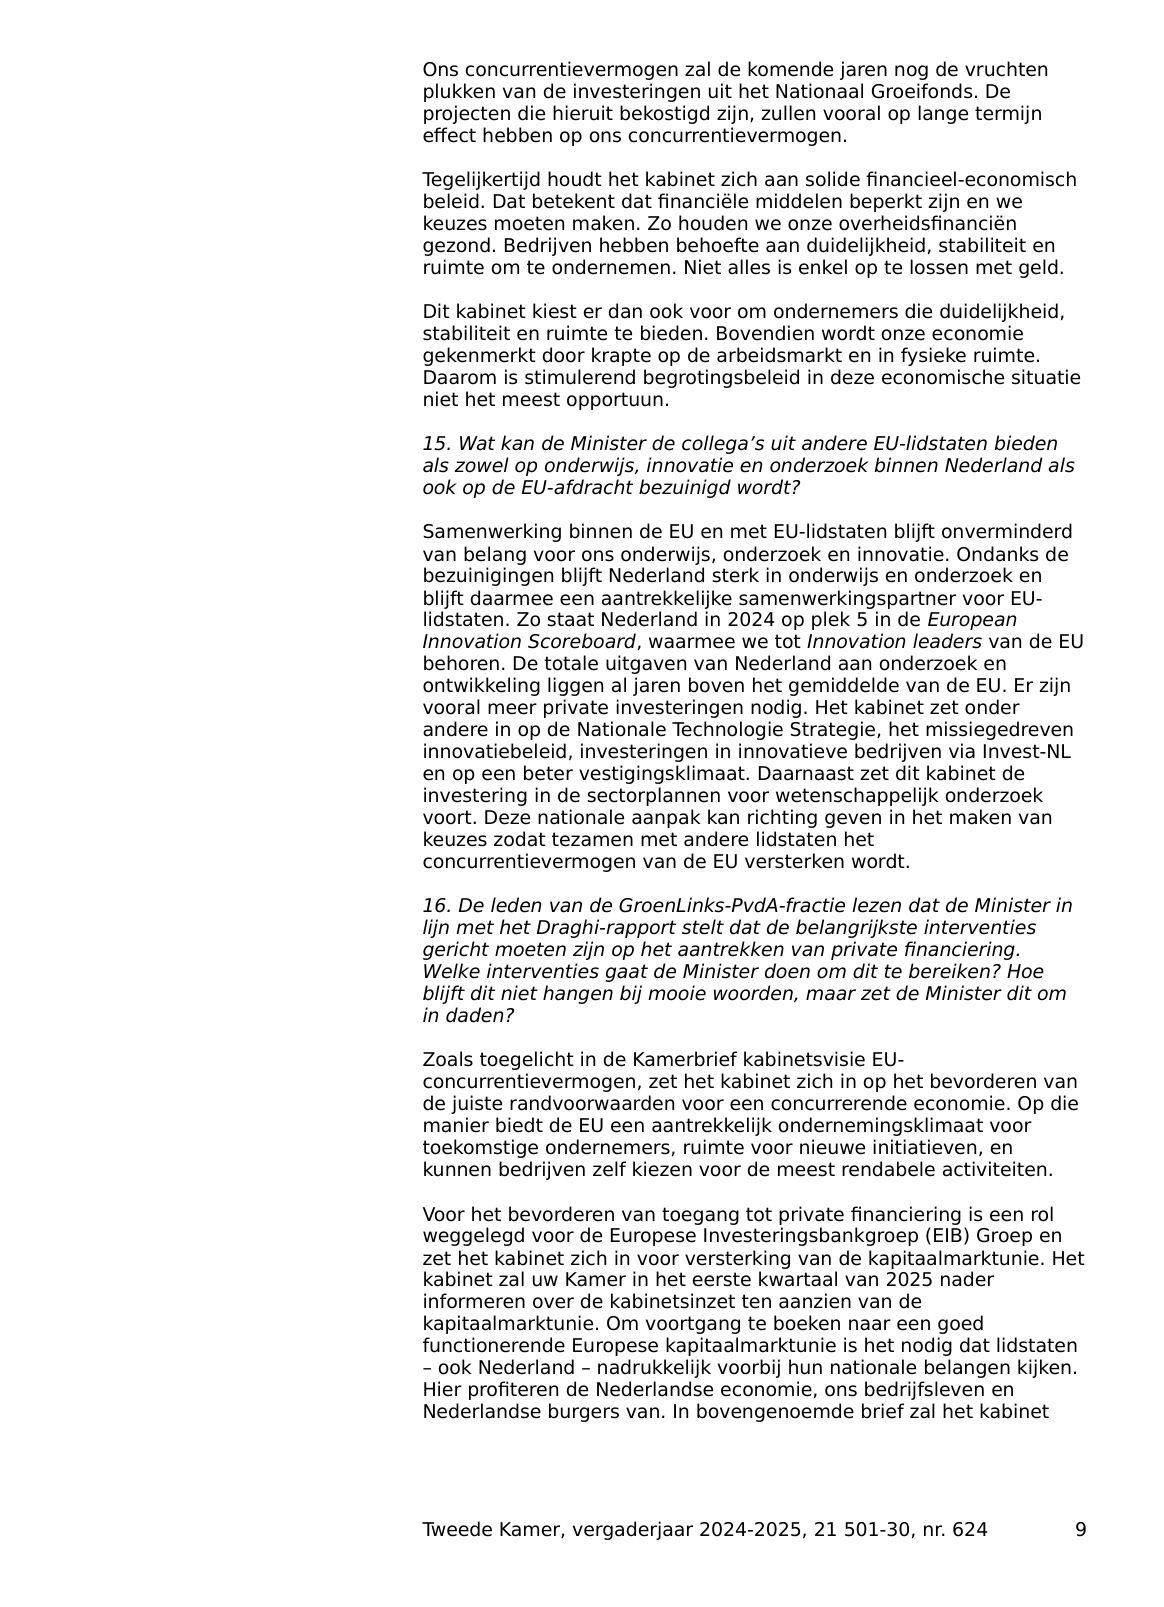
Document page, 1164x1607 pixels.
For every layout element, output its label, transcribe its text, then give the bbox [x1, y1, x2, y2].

text Ons concurrentievermogen zal de komende jaren nog de vruchten plukken van de investeringen uit het Nationaal Groeifonds. De projecten die hieruit bekostigd zijn, zullen vooral op lange termijn effect hebben op ons concurrentievermogen. [422, 59, 1087, 147]
text Dit kabinet kiest er dan ook voor om ondernemers die duidelijkheid, stabiliteit en ruimte te bieden. Bovendien wordt onze economie gekenmerkt door krapte op de arbeidsmarkt en in fysieke ruimte. Daarom is stimulerend begrotingsbeleid in deze economische situatie niet het meest opportuun. [422, 301, 1087, 411]
text Tegelijkertijd houdt het kabinet zich aan solide financieel-economisch beleid. Dat betekent dat financiële middelen beperkt zijn en we keuzes moeten maken. Zo houden we onze overheidsfinanciën gezond. Bedrijven hebben behoefte aan duidelijkheid, stabiliteit en ruimte om te ondernemen. Niet alles is enkel op te lossen met geld. [422, 169, 1087, 279]
text Voor het bevorderen van toegang tot private financiering is een rol weggelegd voor de Europese Investeringsbankgroep (EIB) Groep en zet het kabinet zich in voor versterking van de kapitaalmarktunie. Het kabinet zal uw Kamer in het eerste kwartaal van 2025 nader informeren over de kabinetsinzet ten aanzien van de kapitaalmarktunie. Om voortgang te boeken naar een goed functionerende Europese kapitaalmarktunie is het nodig dat lidstaten – ook Nederland – nadrukkelijk voorbij hun nationale belangen kijken. Hier profiteren de Nederlandse economie, ons bedrijfsleven en Nederlandse burgers van. In bovengenoemde brief zal het kabinet [422, 1203, 1087, 1423]
text Samenwerking binnen de EU en met EU-lidstaten blijft onverminderd van belang voor ons onderwijs, onderzoek en innovatie. Ondanks de bezuinigingen blijft Nederland sterk in onderwijs en onderzoek en blijft daarmee een aantrekkelijke samenwerkingspartner voor EU-lidstaten. Zo staat Nederland in 2024 op plek 5 in de European Innovation Scoreboard, waarmee we tot Innovation leaders van de EU behoren. De totale uitgaven van Nederland aan onderzoek en ontwikkeling liggen al jaren boven het gemiddelde van de EU. Er zijn vooral meer private investeringen nodig. Het kabinet zet onder andere in op de Nationale Technologie Strategie, het missiegedreven innovatiebeleid, investeringen in innovatieve bedrijven via Invest-NL en op een beter vestigingsklimaat. Daarnaast zet dit kabinet de investering in de sectorplannen voor wetenschappelijk onderzoek voort. Deze nationale aanpak kan richting geven in het maken van keuzes zodat tezamen met andere lidstaten het concurrentievermogen van de EU versterken wordt. [422, 521, 1087, 873]
text 16. De leden van de GroenLinks-PvdA-fractie lezen dat de Minister in lijn met het Draghi-rapport stelt dat de belangrijkste interventies gericht moeten zijn op het aantrekken van private financiering. Welke interventies gaat de Minister doen om dit te bereiken? Hoe blijft dit niet hangen bij mooie woorden, maar zet de Minister dit om in daden? [422, 895, 1087, 1027]
text 15. Wat kan de Minister de collega’s uit andere EU-lidstaten bieden als zowel op onderwijs, innovatie en onderzoek binnen Nederland als ook op de EU-afdracht bezuinigd wordt? [422, 433, 1087, 499]
text Zoals toegelicht in de Kamerbrief kabinetsvisie EU-concurrentievermogen, zet het kabinet zich in op het bevorderen van de juiste randvoorwaarden voor een concurrerende economie. Op die manier biedt de EU een aantrekkelijk ondernemingsklimaat voor toekomstige ondernemers, ruimte voor nieuwe initiatieven, en kunnen bedrijven zelf kiezen voor de meest rendabele activiteiten. [422, 1049, 1087, 1181]
